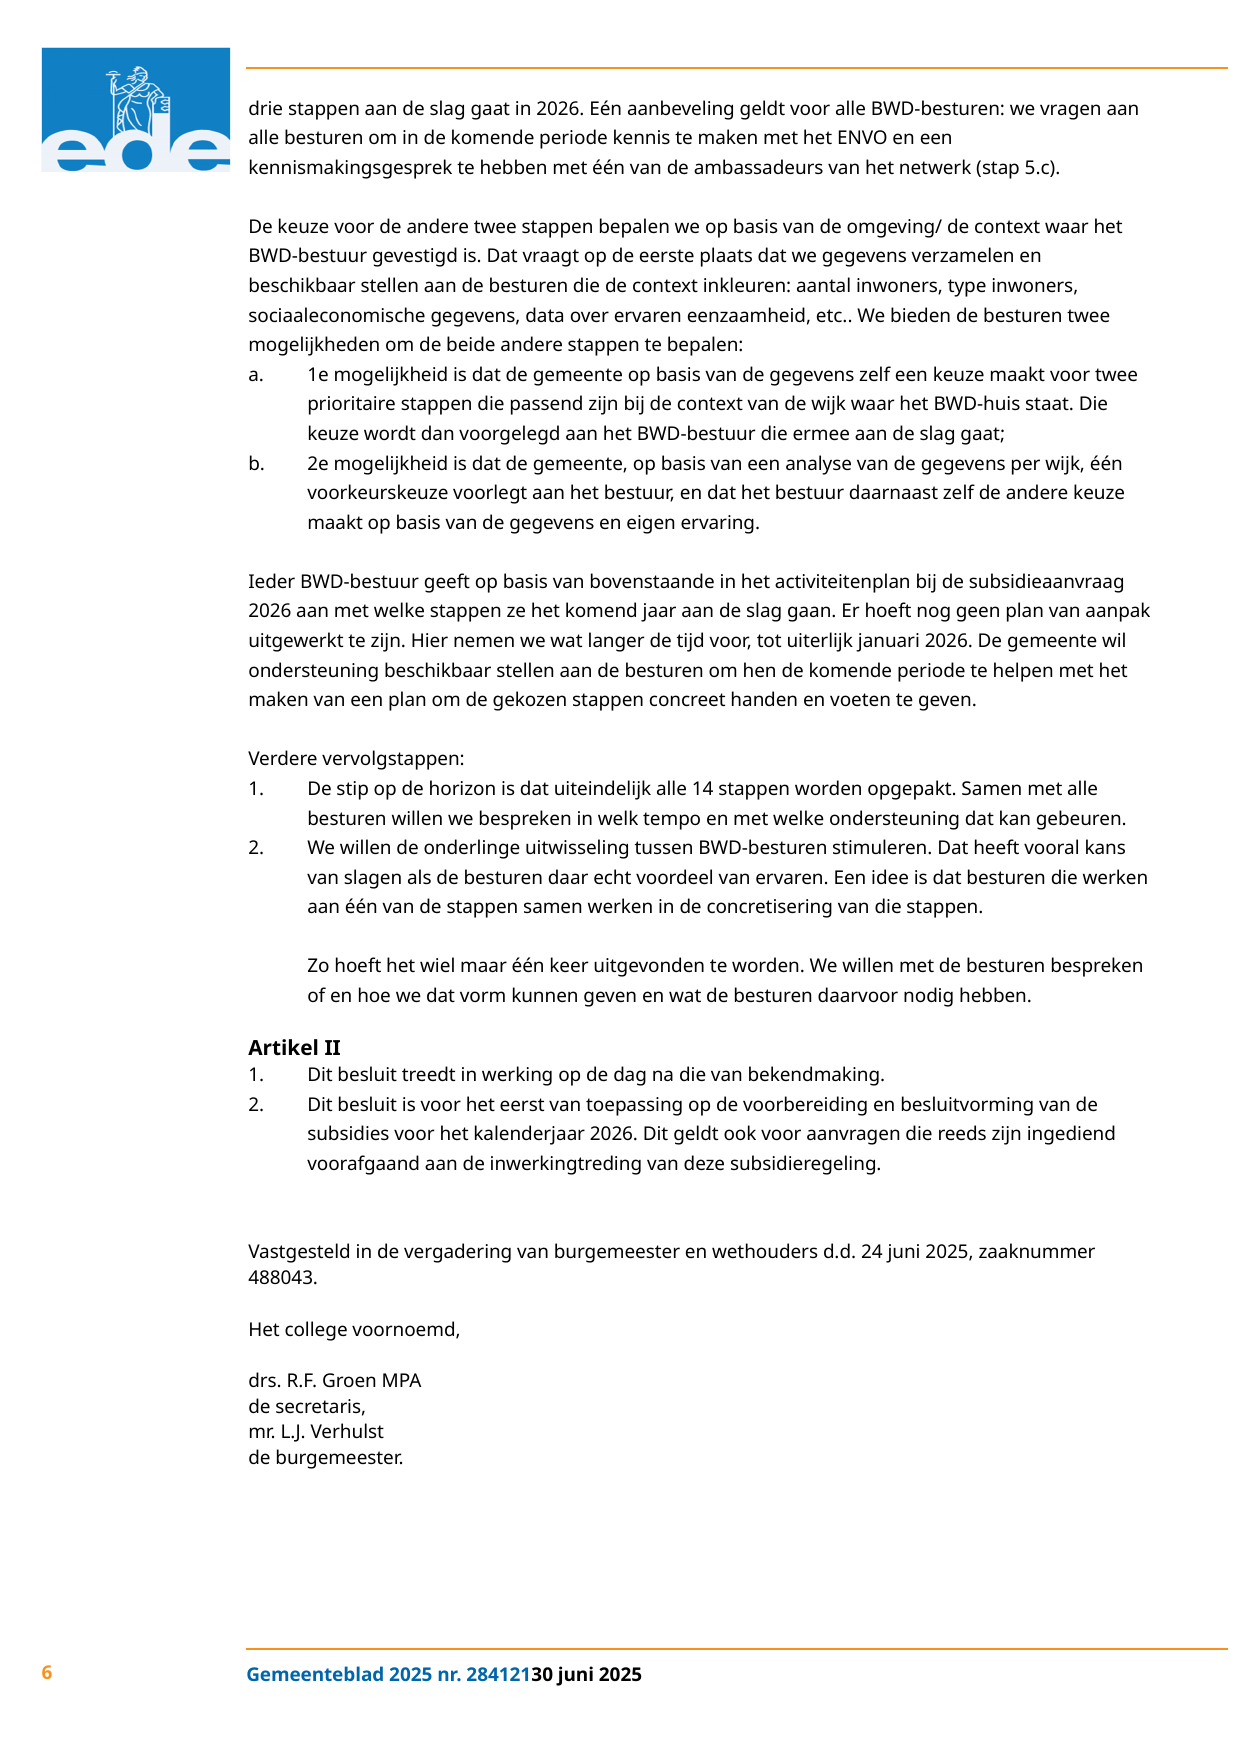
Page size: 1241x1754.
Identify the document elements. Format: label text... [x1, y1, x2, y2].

text De keuze voor de andere twee stappen bepalen we op basis van de omgeving/ de context waar het BWD-bestuur gevestigd is. Dat vraagt op de eerste plaats dat we gegevens verzamelen en beschikbaar stellen aan de besturen die de context inkleuren: aantal inwoners, type inwoners, sociaaleconomische gegevens, data over ervaren eenzaamheid, etc.. We bieden de besturen twee mogelijkheden om de beide andere stappen te bepalen: [248, 213, 1152, 357]
list 2e mogelijkheid is dat de gemeente, op basis van een analyse van de gegevens per wijk, één voorkeurskeuze voorlegt aan het bestuur, en dat het bestuur daarnaast zelf de andere keuze maakt op basis van de gegevens en eigen ervaring. [248, 450, 1152, 535]
text Vastgesteld in de vergadering van burgemeester en wethouders d.d. 24 juni 2025, zaaknummer 488043. [248, 1239, 1152, 1290]
text Het college voornoemd, [248, 1316, 1152, 1342]
picture [41, 47, 231, 172]
text Ieder BWD-bestuur geeft op basis van bovenstaande in het activiteitenplan bij de subsidieaanvraag 2026 aan met welke stappen ze het komend jaar aan de slag gaan. Er hoeft nog geen plan van aanpak uitgewerkt te zijn. Hier nemen we wat langer de tijd voor, tot uiterlijk januari 2026. De gemeente wil ondersteuning beschikbaar stellen aan de besturen om hen de komende periode te helpen met het maken van een plan om de gekozen stappen concreet handen en voeten te geven. [248, 568, 1152, 712]
text drie stappen aan de slag gaat in 2026. Eén aanbeveling geldt voor alle BWD-besturen: we vragen aan alle besturen om in de komende periode kennis te maken met het ENVO en een kennismakingsgesprek te hebben met één van de ambassadeurs van het netwerk (stap 5.c). [248, 95, 1152, 180]
text mr. L.J. Verhulst [248, 1419, 1152, 1444]
text de secretaris, [248, 1393, 1152, 1419]
list De stip op de horizon is dat uiteindelijk alle 14 stappen worden opgepakt. Samen met alle besturen willen we bespreken in welk tempo en met welke ondersteuning dat kan gebeuren. [248, 775, 1152, 831]
list Zo hoeft het wiel maar één keer uitgevonden te worden. We willen met de besturen bespreken of en hoe we dat vorm kunnen geven en wat de besturen daarvoor nodig hebben. [248, 953, 1152, 1008]
text de burgemeester. [248, 1444, 1152, 1470]
text drs. R.F. Groen MPA [248, 1367, 1152, 1393]
list We willen de onderlinge uitwisseling tussen BWD-besturen stimuleren. Dat heeft vooral kans van slagen als de besturen daar echt voordeel van ervaren. Een idee is dat besturen die werken aan één van de stappen samen werken in de concretisering van die stappen. [248, 834, 1152, 919]
list 1e mogelijkheid is dat de gemeente op basis van de gegevens zelf een keuze maakt voor twee prioritaire stappen die passend zijn bij de context van de wijk waar het BWD-huis staat. Die keuze wordt dan voorgelegd aan het BWD-bestuur die ermee aan de slag gaat; [248, 361, 1152, 446]
list Dit besluit treedt in werking op de dag na die van bekendmaking. [248, 1061, 1152, 1087]
text Artikel II [248, 1033, 1152, 1061]
text Verdere vervolgstappen: [248, 746, 1152, 771]
list Dit besluit is voor het eerst van toepassing op de voorbereiding en besluitvorming van de subsidies voor het kalenderjaar 2026. Dit geldt ook voor aanvragen die reeds zijn ingediend voorafgaand aan de inwerkingtreding van deze subsidieregeling. [248, 1091, 1152, 1176]
